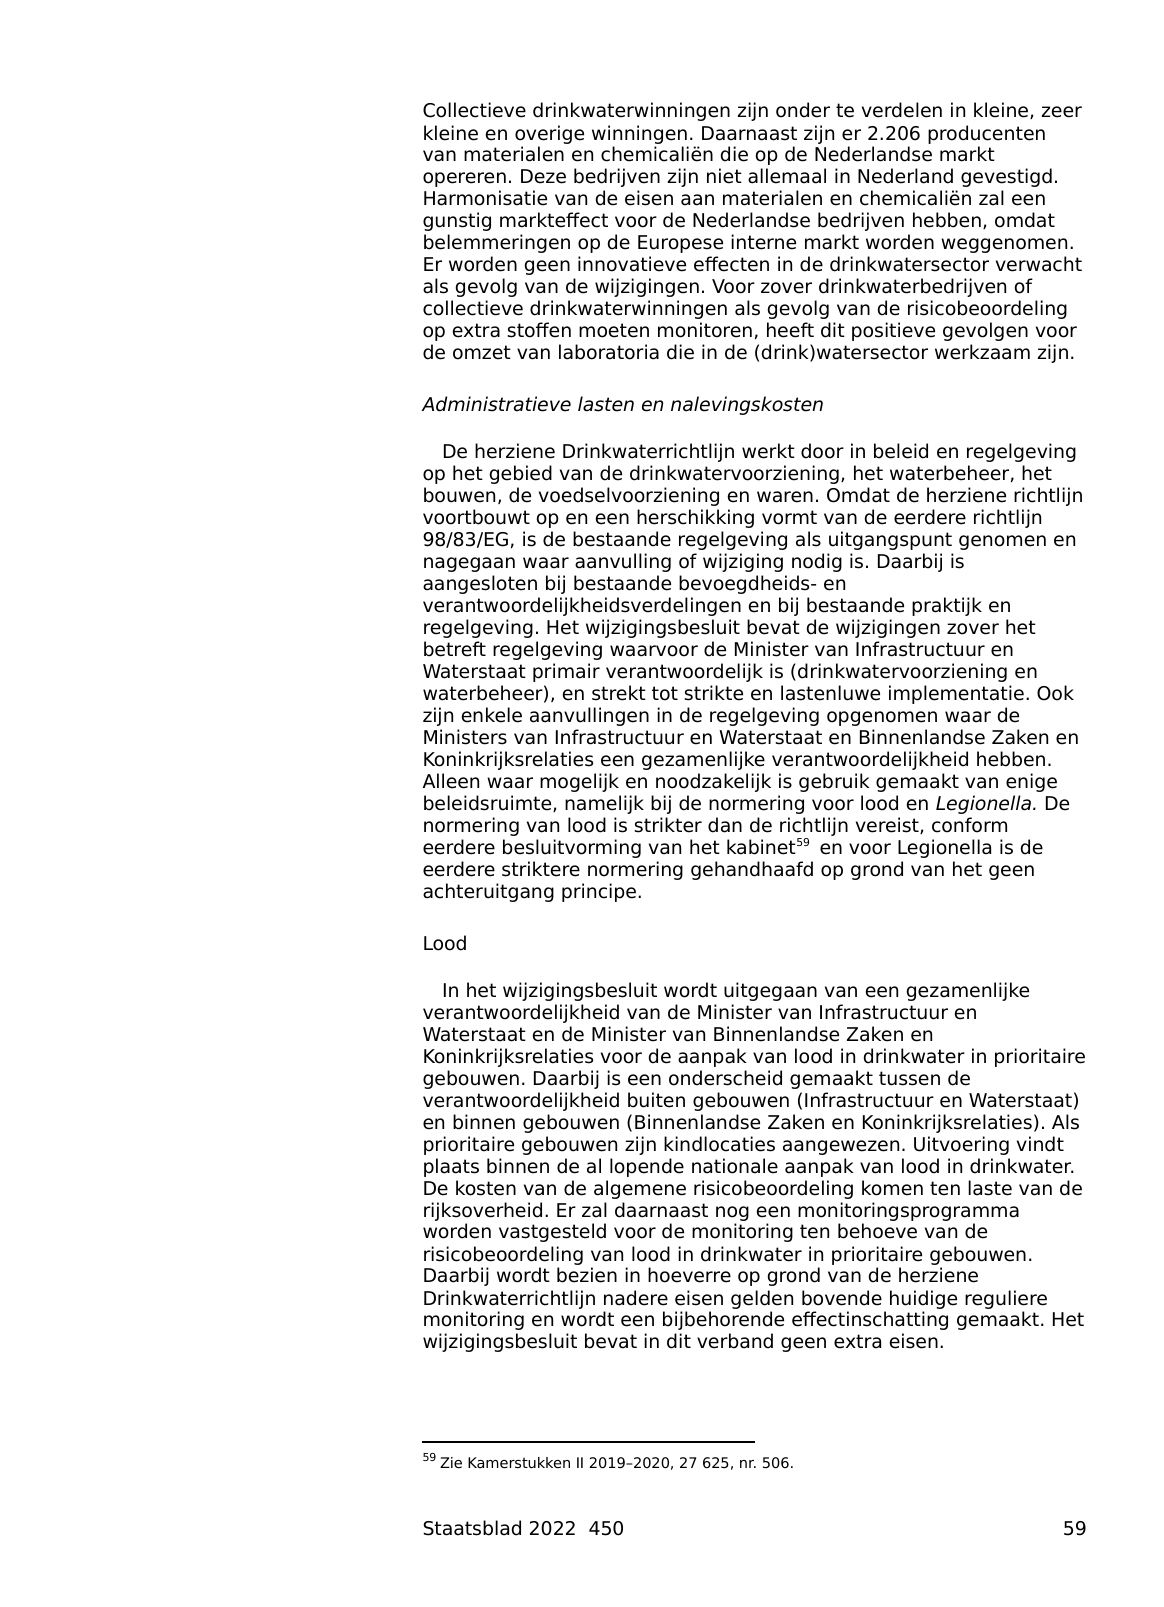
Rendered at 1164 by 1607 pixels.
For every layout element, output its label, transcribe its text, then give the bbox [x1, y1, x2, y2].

text Zie Kamerstukken II 2019–2020, 27 625, nr. 506. [422, 1451, 1087, 1473]
text In het wijzigingsbesluit wordt uitgegaan van een gezamenlijke verantwoordelijkheid van de Minister van Infrastructuur en Waterstaat en de Minister van Binnenlandse Zaken en Koninkrijksrelaties voor de aanpak van lood in drinkwater in prioritaire gebouwen. Daarbij is een onderscheid gemaakt tussen de verantwoordelijkheid buiten gebouwen (Infrastructuur en Waterstaat) en binnen gebouwen (Binnenlandse Zaken en Koninkrijksrelaties). Als prioritaire gebouwen zijn kindlocaties aangewezen. Uitvoering vindt plaats binnen de al lopende nationale aanpak van lood in drinkwater. De kosten van de algemene risicobeoordeling komen ten laste van de rijksoverheid. Er zal daarnaast nog een monitoringsprogramma worden vastgesteld voor de monitoring ten behoeve van de risicobeoordeling van lood in drinkwater in prioritaire gebouwen. Daarbij wordt bezien in hoeverre op grond van de herziene Drinkwaterrichtlijn nadere eisen gelden bovende huidige reguliere monitoring en wordt een bijbehorende effectinschatting gemaakt. Het wijzigingsbesluit bevat in dit verband geen extra eisen. [422, 980, 1087, 1353]
subtitle Lood [422, 933, 1087, 955]
text De herziene Drinkwaterrichtlijn werkt door in beleid en regelgeving op het gebied van de drinkwatervoorziening, het waterbeheer, het bouwen, de voedselvoorziening en waren. Omdat de herziene richtlijn voortbouwt op en een herschikking vormt van de eerdere richtlijn 98/83/EG, is de bestaande regelgeving als uitgangspunt genomen en nagegaan waar aanvulling of wijziging nodig is. Daarbij is aangesloten bij bestaande bevoegdheids- en verantwoordelijkheidsverdelingen en bij bestaande praktijk en regelgeving. Het wijzigingsbesluit bevat de wijzigingen zover het betreft regelgeving waarvoor de Minister van Infrastructuur en Waterstaat primair verantwoordelijk is (drinkwatervoorziening en waterbeheer), en strekt tot strikte en lastenluwe implementatie. Ook zijn enkele aanvullingen in de regelgeving opgenomen waar de Ministers van Infrastructuur en Waterstaat en Binnenlandse Zaken en Koninkrijksrelaties een gezamenlijke verantwoordelijkheid hebben. Alleen waar mogelijk en noodzakelijk is gebruik gemaakt van enige beleidsruimte, namelijk bij de normering voor lood en Legionella. De normering van lood is strikter dan de richtlijn vereist, conform eerdere besluitvorming van het kabinet en voor Legionella is de eerdere striktere normering gehandhaafd op grond van het geen achteruitgang principe. [422, 441, 1087, 903]
subtitle Administratieve lasten en nalevingskosten [422, 394, 1087, 416]
text Collectieve drinkwaterwinningen zijn onder te verdelen in kleine, zeer kleine en overige winningen. Daarnaast zijn er 2.206 producenten van materialen en chemicaliën die op de Nederlandse markt opereren. Deze bedrijven zijn niet allemaal in Nederland gevestigd. Harmonisatie van de eisen aan materialen en chemicaliën zal een gunstig markteffect voor de Nederlandse bedrijven hebben, omdat belemmeringen op de Europese interne markt worden weggenomen. Er worden geen innovatieve effecten in de drinkwatersector verwacht als gevolg van de wijzigingen. Voor zover drinkwaterbedrijven of collectieve drinkwaterwinningen als gevolg van de risicobeoordeling op extra stoffen moeten monitoren, heeft dit positieve gevolgen voor de omzet van laboratoria die in de (drink)watersector werkzaam zijn. [422, 100, 1087, 364]
